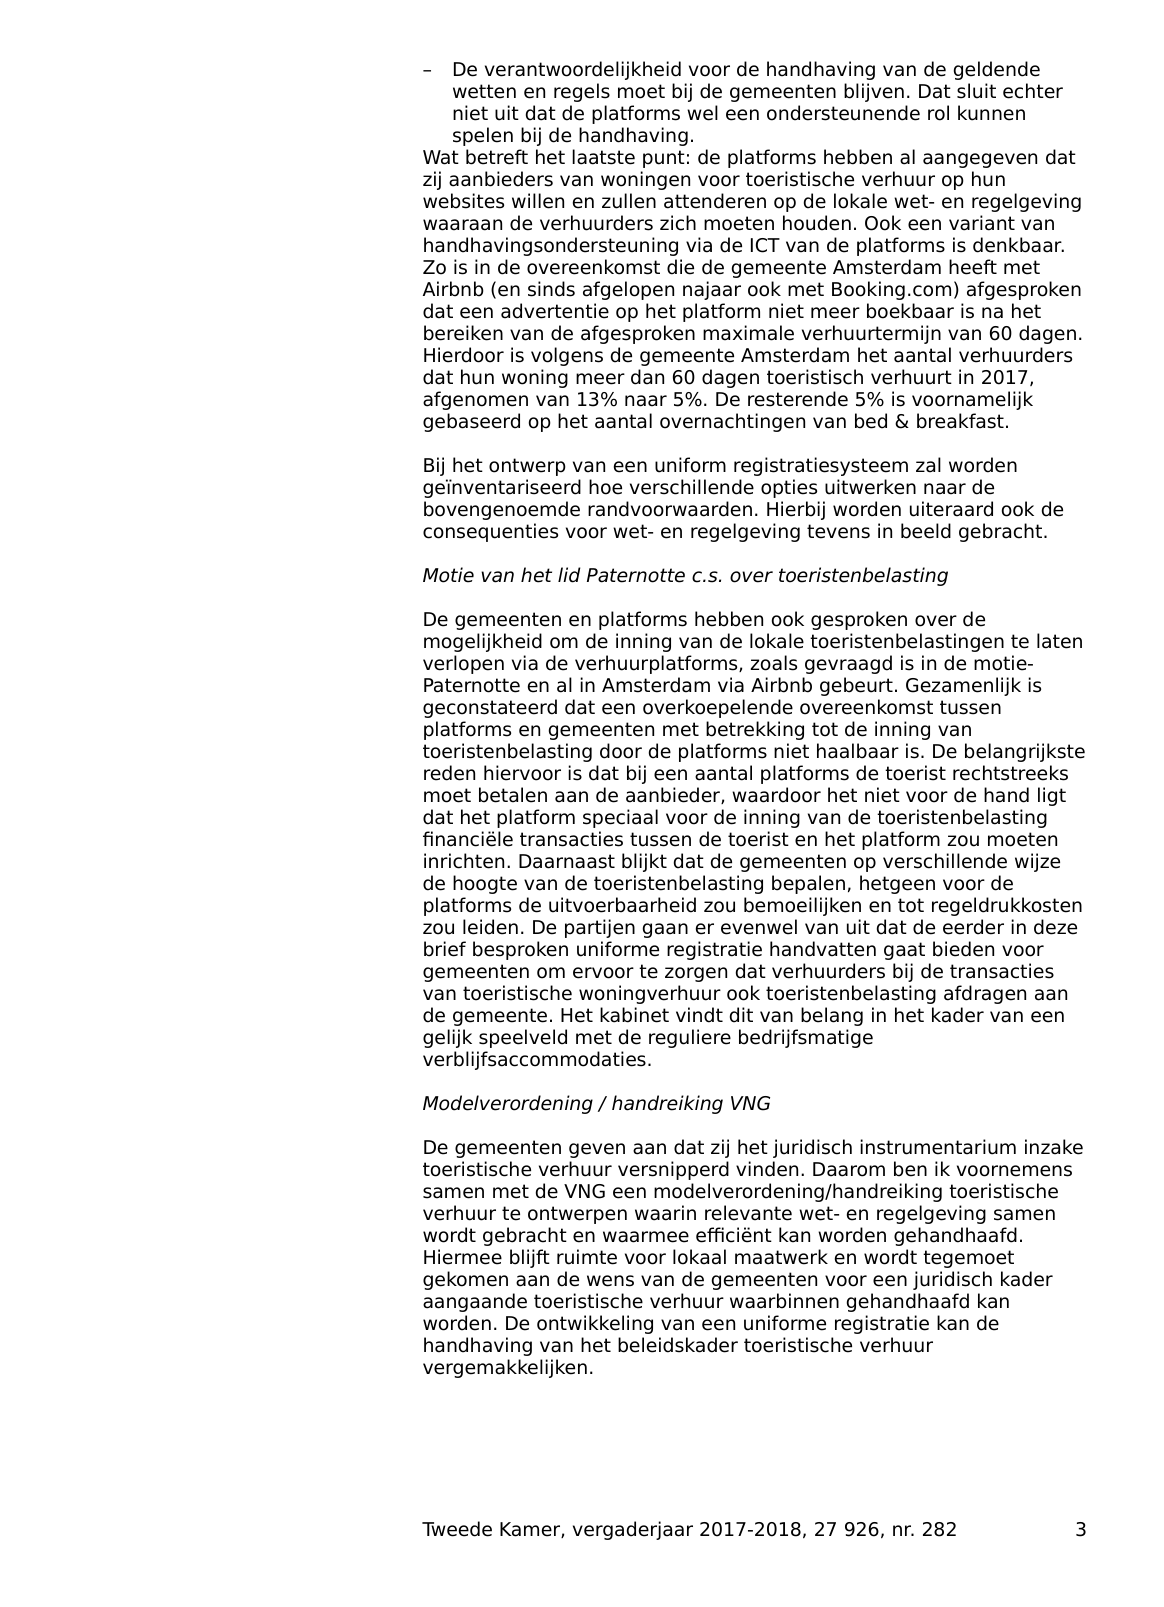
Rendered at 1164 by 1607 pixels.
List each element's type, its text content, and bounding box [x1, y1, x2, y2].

text – De verantwoordelijkheid voor de handhaving van de geldende wetten en regels moet bij de gemeenten blijven. Dat sluit echter niet uit dat de platforms wel een ondersteunende rol kunnen spelen bij de handhaving. [422, 59, 1087, 147]
subtitle Modelverordening / handreiking VNG [422, 1093, 1087, 1115]
text De gemeenten geven aan dat zij het juridisch instrumentarium inzake toeristische verhuur versnipperd vinden. Daarom ben ik voornemens samen met de VNG een modelverordening/handreiking toeristische verhuur te ontwerpen waarin relevante wet- en regelgeving samen wordt gebracht en waarmee efficiënt kan worden gehandhaafd. Hiermee blijft ruimte voor lokaal maatwerk en wordt tegemoet gekomen aan de wens van de gemeenten voor een juridisch kader aangaande toeristische verhuur waarbinnen gehandhaafd kan worden. De ontwikkeling van een uniforme registratie kan de handhaving van het beleidskader toeristische verhuur vergemakkelijken. [422, 1137, 1087, 1379]
text Bij het ontwerp van een uniform registratiesysteem zal worden geïnventariseerd hoe verschillende opties uitwerken naar de bovengenoemde randvoorwaarden. Hierbij worden uiteraard ook de consequenties voor wet- en regelgeving tevens in beeld gebracht. [422, 455, 1087, 543]
text Wat betreft het laatste punt: de platforms hebben al aangegeven dat zij aanbieders van woningen voor toeristische verhuur op hun websites willen en zullen attenderen op de lokale wet- en regelgeving waaraan de verhuurders zich moeten houden. Ook een variant van handhavingsondersteuning via de ICT van de platforms is denkbaar. Zo is in de overeenkomst die de gemeente Amsterdam heeft met Airbnb (en sinds afgelopen najaar ook met Booking.com) afgesproken dat een advertentie op het platform niet meer boekbaar is na het bereiken van de afgesproken maximale verhuurtermijn van 60 dagen. Hierdoor is volgens de gemeente Amsterdam het aantal verhuurders dat hun woning meer dan 60 dagen toeristisch verhuurt in 2017, afgenomen van 13% naar 5%. De resterende 5% is voornamelijk gebaseerd op het aantal overnachtingen van bed & breakfast. [422, 147, 1087, 433]
subtitle Motie van het lid Paternotte c.s. over toeristenbelasting [422, 565, 1087, 587]
text De gemeenten en platforms hebben ook gesproken over de mogelijkheid om de inning van de lokale toeristenbelastingen te laten verlopen via de verhuurplatforms, zoals gevraagd is in de motie-Paternotte en al in Amsterdam via Airbnb gebeurt. Gezamenlijk is geconstateerd dat een overkoepelende overeenkomst tussen platforms en gemeenten met betrekking tot de inning van toeristenbelasting door de platforms niet haalbaar is. De belangrijkste reden hiervoor is dat bij een aantal platforms de toerist rechtstreeks moet betalen aan de aanbieder, waardoor het niet voor de hand ligt dat het platform speciaal voor de inning van de toeristenbelasting financiële transacties tussen de toerist en het platform zou moeten inrichten. Daarnaast blijkt dat de gemeenten op verschillende wijze de hoogte van de toeristenbelasting bepalen, hetgeen voor de platforms de uitvoerbaarheid zou bemoeilijken en tot regeldrukkosten zou leiden. De partijen gaan er evenwel van uit dat de eerder in deze brief besproken uniforme registratie handvatten gaat bieden voor gemeenten om ervoor te zorgen dat verhuurders bij de transacties van toeristische woningverhuur ook toeristenbelasting afdragen aan de gemeente. Het kabinet vindt dit van belang in het kader van een gelijk speelveld met de reguliere bedrijfsmatige verblijfsaccommodaties. [422, 609, 1087, 1071]
